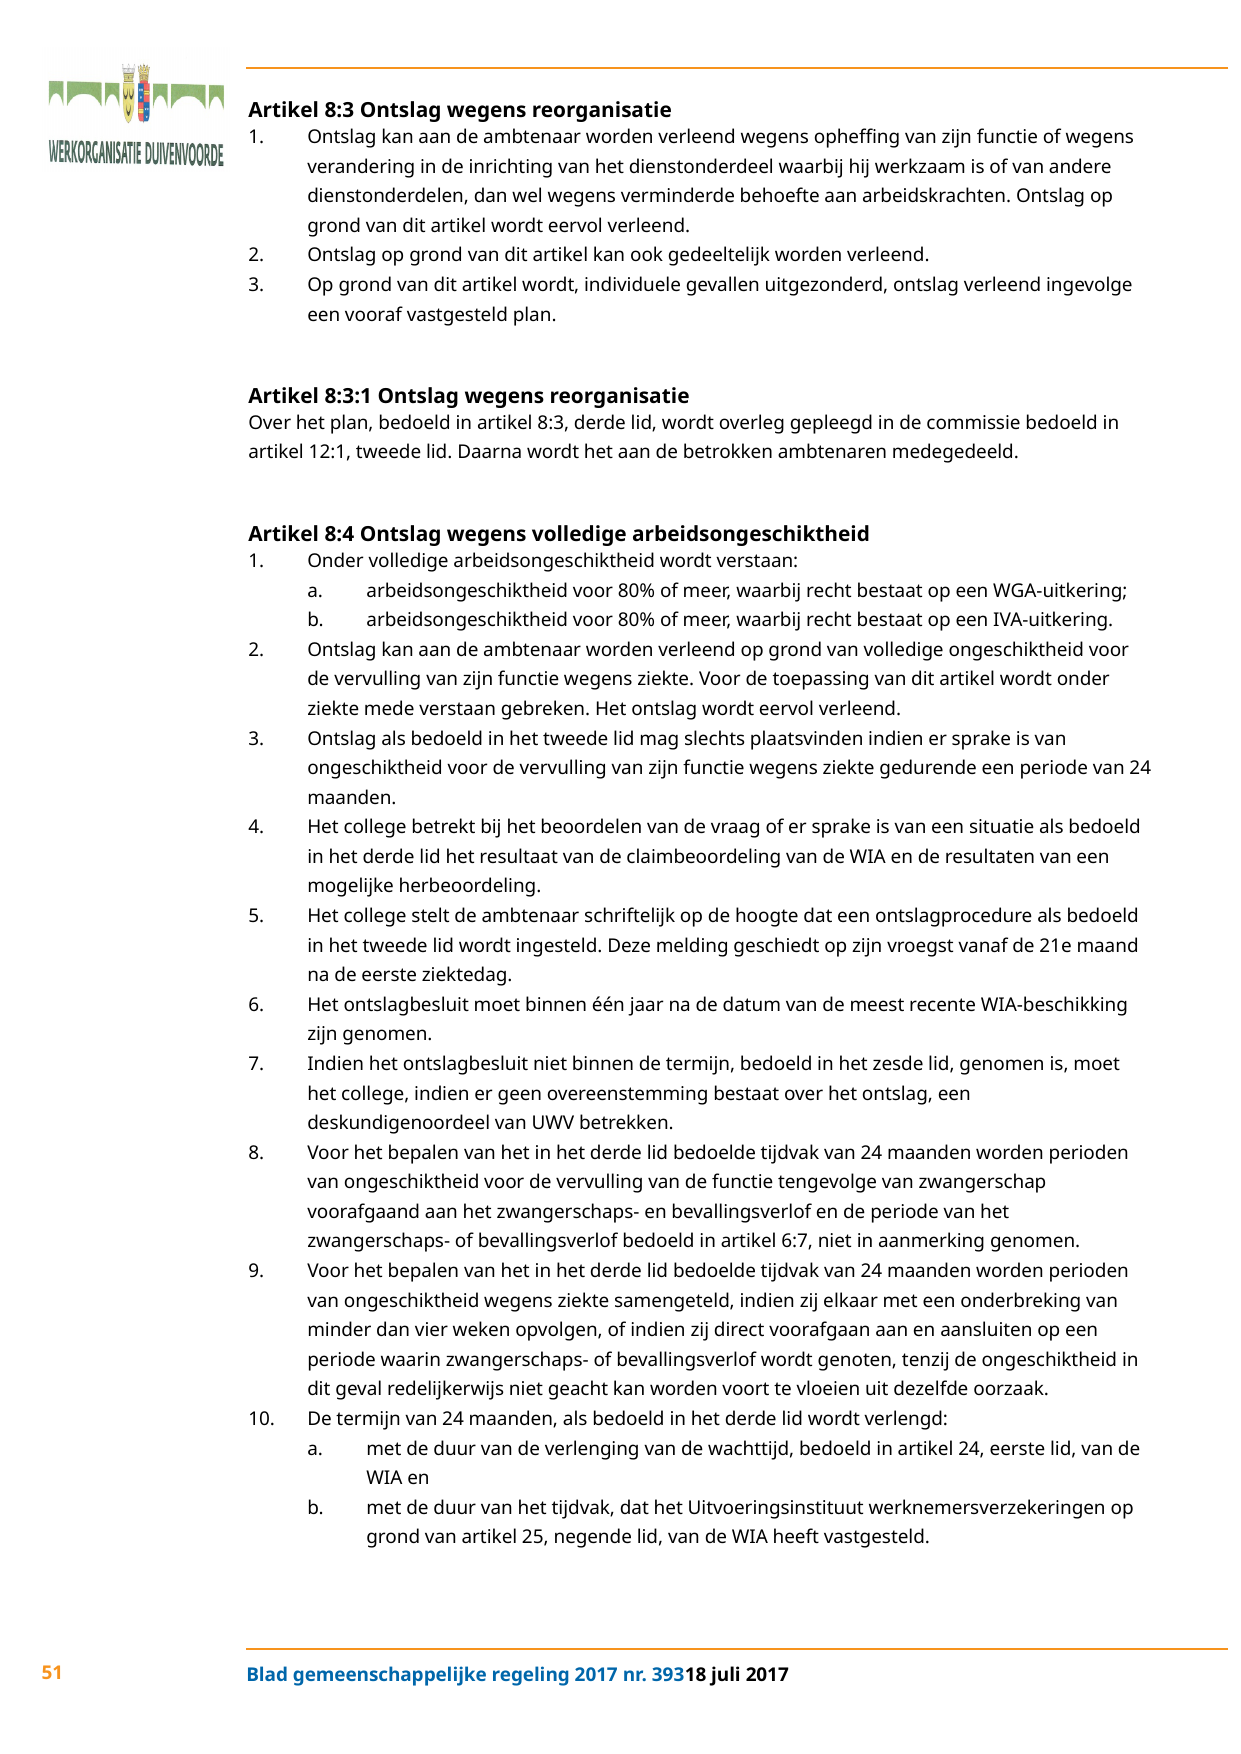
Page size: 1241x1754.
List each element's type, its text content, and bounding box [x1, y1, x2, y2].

list arbeidsongeschiktheid voor 80% of meer, waarbij recht bestaat op een WGA-uitkering; [307, 577, 1152, 602]
list Voor het bepalen van het in het derde lid bedoelde tijdvak van 24 maanden worden perioden van ongeschiktheid voor de vervulling van de functie tengevolge van zwangerschap voorafgaand aan het zwangerschaps- en bevallingsverlof en de periode van het zwangerschaps- of bevallingsverlof bedoeld in artikel 6:7, niet in aanmerking genomen. [248, 1139, 1152, 1253]
list met de duur van het tijdvak, dat het Uitvoeringsinstituut werknemersverzekeringen op grond van artikel 25, negende lid, van de WIA heeft vastgesteld. [307, 1494, 1152, 1549]
list Ontslag kan aan de ambtenaar worden verleend op grond van volledige ongeschiktheid voor de vervulling van zijn functie wegens ziekte. Voor de toepassing van dit artikel wordt onder ziekte mede verstaan gebreken. Het ontslag wordt eervol verleend. [248, 636, 1152, 721]
text Artikel 8:3 Ontslag wegens reorganisatie [248, 95, 1152, 123]
list Voor het bepalen van het in het derde lid bedoelde tijdvak van 24 maanden worden perioden van ongeschiktheid wegens ziekte samengeteld, indien zij elkaar met een onderbreking van minder dan vier weken opvolgen, of indien zij direct voorafgaan aan en aansluiten op een periode waarin zwangerschaps- of bevallingsverlof wordt genoten, tenzij de ongeschiktheid in dit geval redelijkerwijs niet geacht kan worden voort te vloeien uit dezelfde oorzaak. [248, 1257, 1152, 1401]
list met de duur van de verlenging van de wachttijd, bedoeld in artikel 24, eerste lid, van de WIA en [307, 1435, 1152, 1490]
text Artikel 8:3:1 Ontslag wegens reorganisatie [248, 381, 1152, 409]
picture [41, 47, 231, 172]
list Het ontslagbesluit moet binnen één jaar na de datum van de meest recente WIA-beschikking zijn genomen. [248, 991, 1152, 1046]
list Het college stelt de ambtenaar schriftelijk op de hoogte dat een ontslagprocedure als bedoeld in het tweede lid wordt ingesteld. Deze melding geschiedt op zijn vroegst vanaf de 21e maand na de eerste ziektedag. [248, 902, 1152, 987]
list Indien het ontslagbesluit niet binnen de termijn, bedoeld in het zesde lid, genomen is, moet het college, indien er geen overeenstemming bestaat over het ontslag, een deskundigenoordeel van UWV betrekken. [248, 1050, 1152, 1135]
list Ontslag op grond van dit artikel kan ook gedeeltelijk worden verleend. [248, 242, 1152, 267]
list arbeidsongeschiktheid voor 80% of meer, waarbij recht bestaat op een IVA-uitkering. [307, 606, 1152, 632]
list De termijn van 24 maanden, als bedoeld in het derde lid wordt verlengd: [248, 1405, 1152, 1431]
list Het college betrekt bij het beoordelen van de vraag of er sprake is van een situatie als bedoeld in het derde lid het resultaat van de claimbeoordeling van de WIA en de resultaten van een mogelijke herbeoordeling. [248, 813, 1152, 898]
list Ontslag kan aan de ambtenaar worden verleend wegens opheffing van zijn functie of wegens verandering in de inrichting van het dienstonderdeel waarbij hij werkzaam is of van andere dienstonderdelen, dan wel wegens verminderde behoefte aan arbeidskrachten. Ontslag op grond van dit artikel wordt eervol verleend. [248, 123, 1152, 238]
list Onder volledige arbeidsongeschiktheid wordt verstaan: [248, 547, 1152, 573]
text Artikel 8:4 Ontslag wegens volledige arbeidsongeschiktheid [248, 519, 1152, 547]
list Ontslag als bedoeld in het tweede lid mag slechts plaatsvinden indien er sprake is van ongeschiktheid voor de vervulling van zijn functie wegens ziekte gedurende een periode van 24 maanden. [248, 725, 1152, 809]
text Over het plan, bedoeld in artikel 8:3, derde lid, wordt overleg gepleegd in de commissie bedoeld in artikel 12:1, tweede lid. Daarna wordt het aan de betrokken ambtenaren medegedeeld. [248, 409, 1152, 464]
list Op grond van dit artikel wordt, individuele gevallen uitgezonderd, ontslag verleend ingevolge een vooraf vastgesteld plan. [248, 271, 1152, 326]
